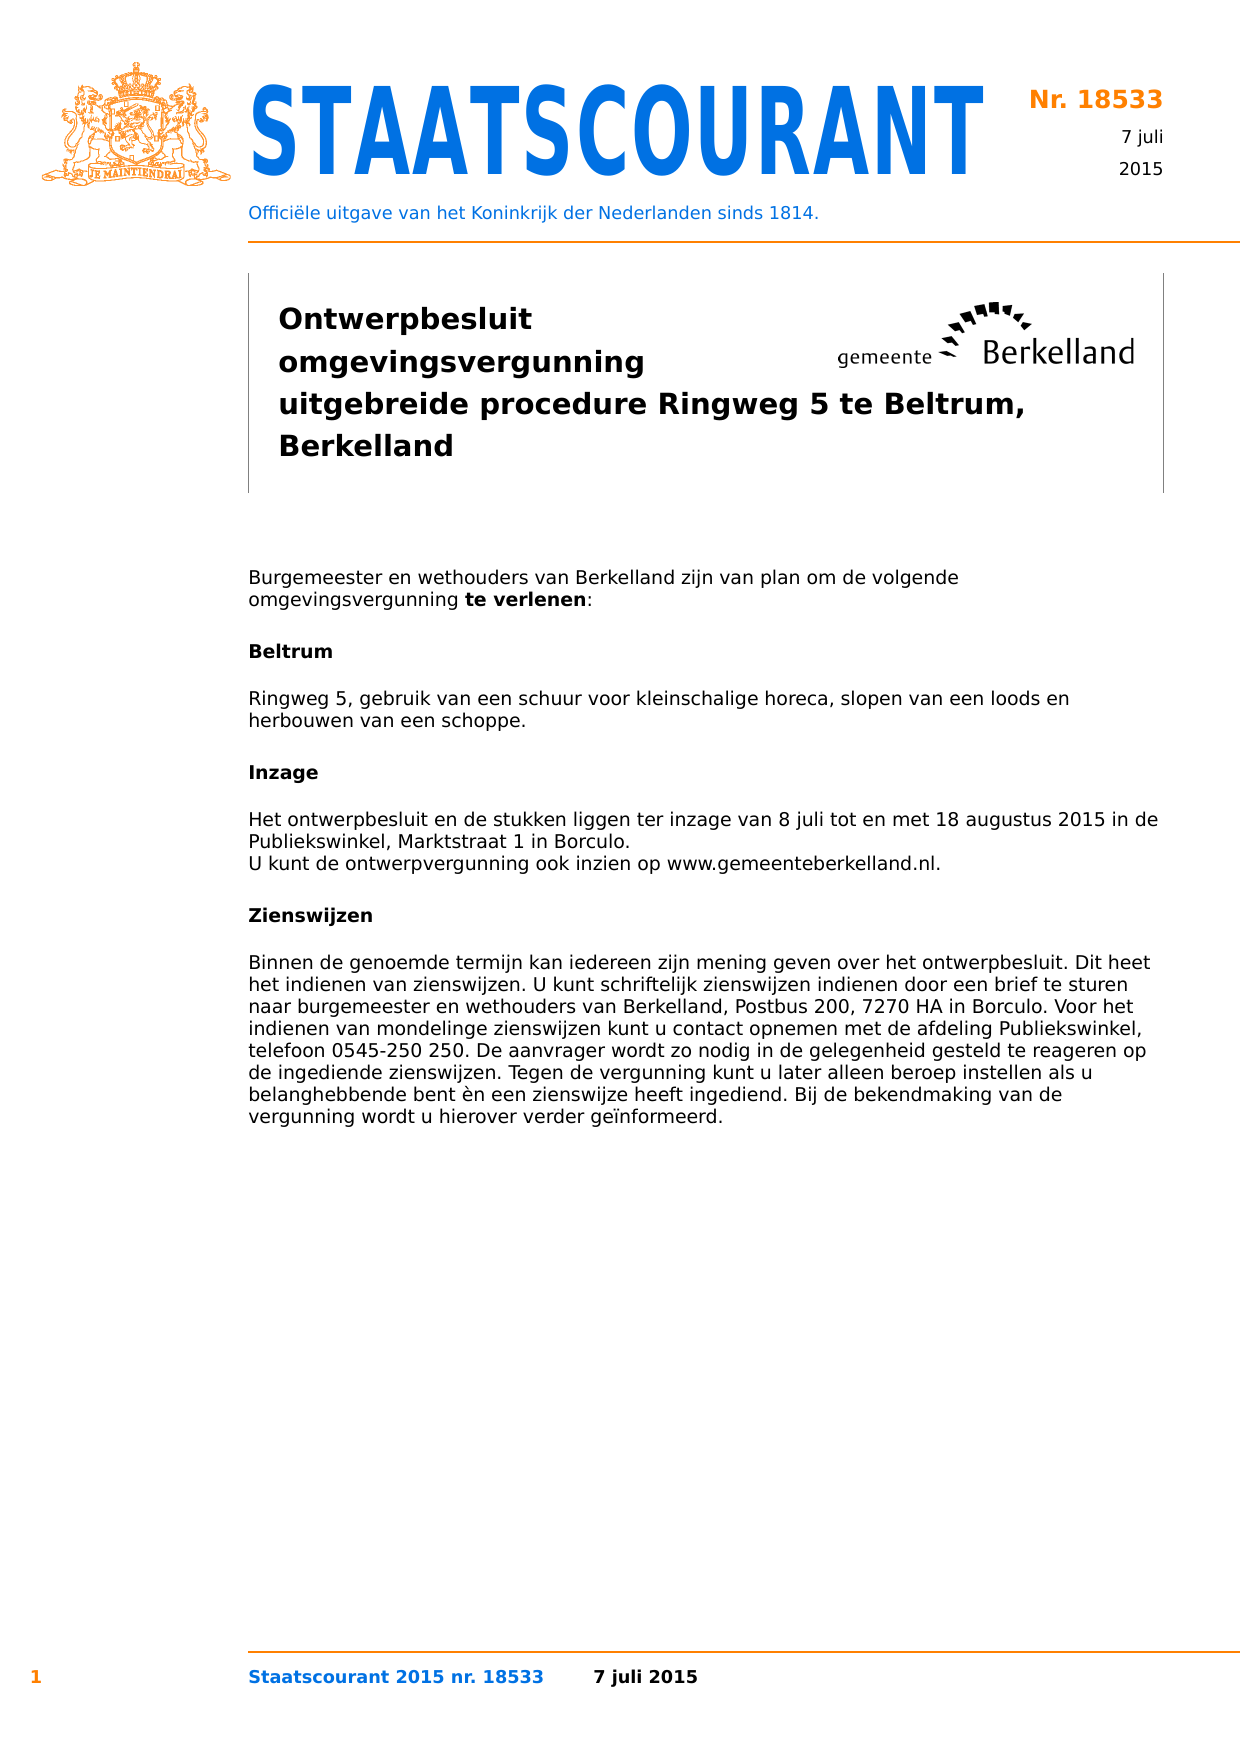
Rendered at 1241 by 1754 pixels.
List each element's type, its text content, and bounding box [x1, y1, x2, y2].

subtitle Ontwerpbesluit omgevingsvergunning uitgebreide procedure Ringweg 5 te Beltrum, Berkelland [249, 273, 1163, 493]
subtitle Zienswijzen [248, 905, 1163, 927]
subtitle Inzage [248, 762, 1163, 784]
table_cell 7 juli [998, 121, 1240, 153]
subtitle Beltrum [248, 641, 1163, 663]
table_header Nr. 18533 [998, 62, 1240, 121]
table_cell 2015 [998, 153, 1240, 203]
picture [41, 62, 231, 186]
text Het ontwerpbesluit en de stukken liggen ter inzage van 8 juli tot en met 18 augustus 2015 in de Publiekswinkel, Marktstraat 1 in Borculo. [248, 809, 1163, 853]
table_header [25, 62, 248, 241]
text Binnen de genoemde termijn kan iedereen zijn mening geven over het ontwerpbesluit. Dit heet het indienen van zienswijzen. U kunt schriftelijk zienswijzen indienen door een brief te sturen naar burgemeester en wethouders van Berkelland, Postbus 200, 7270 HA in Borculo. Voor het indienen van mondelinge zienswijzen kunt u contact opnemen met de afdeling Publiekswinkel, telefoon 0545-250 250. De aanvrager wordt zo nodig in de gelegenheid gesteld te reageren op de ingediende zienswijzen. Tegen de vergunning kunt u later alleen beroep instellen als u belanghebbende bent èn een zienswijze heeft ingediend. Bij de bekendmaking van de vergunning wordt u hierover verder geïnformeerd. [248, 952, 1163, 1128]
table_cell Officiële uitgave van het Koninkrijk der Nederlanden sinds 1814. [248, 203, 1240, 241]
text U kunt de ontwerpvergunning ook inzien op www.gemeenteberkelland.nl. [248, 853, 1163, 875]
text Burgemeester en wethouders van Berkelland zijn van plan om de volgende omgevingsvergunning te verlenen: [248, 567, 1163, 611]
table_header STAATSCOURANT [248, 62, 998, 203]
picture [838, 302, 1134, 368]
text Ringweg 5, gebruik van een schuur voor kleinschalige horeca, slopen van een loods en herbouwen van een schoppe. [248, 688, 1163, 732]
